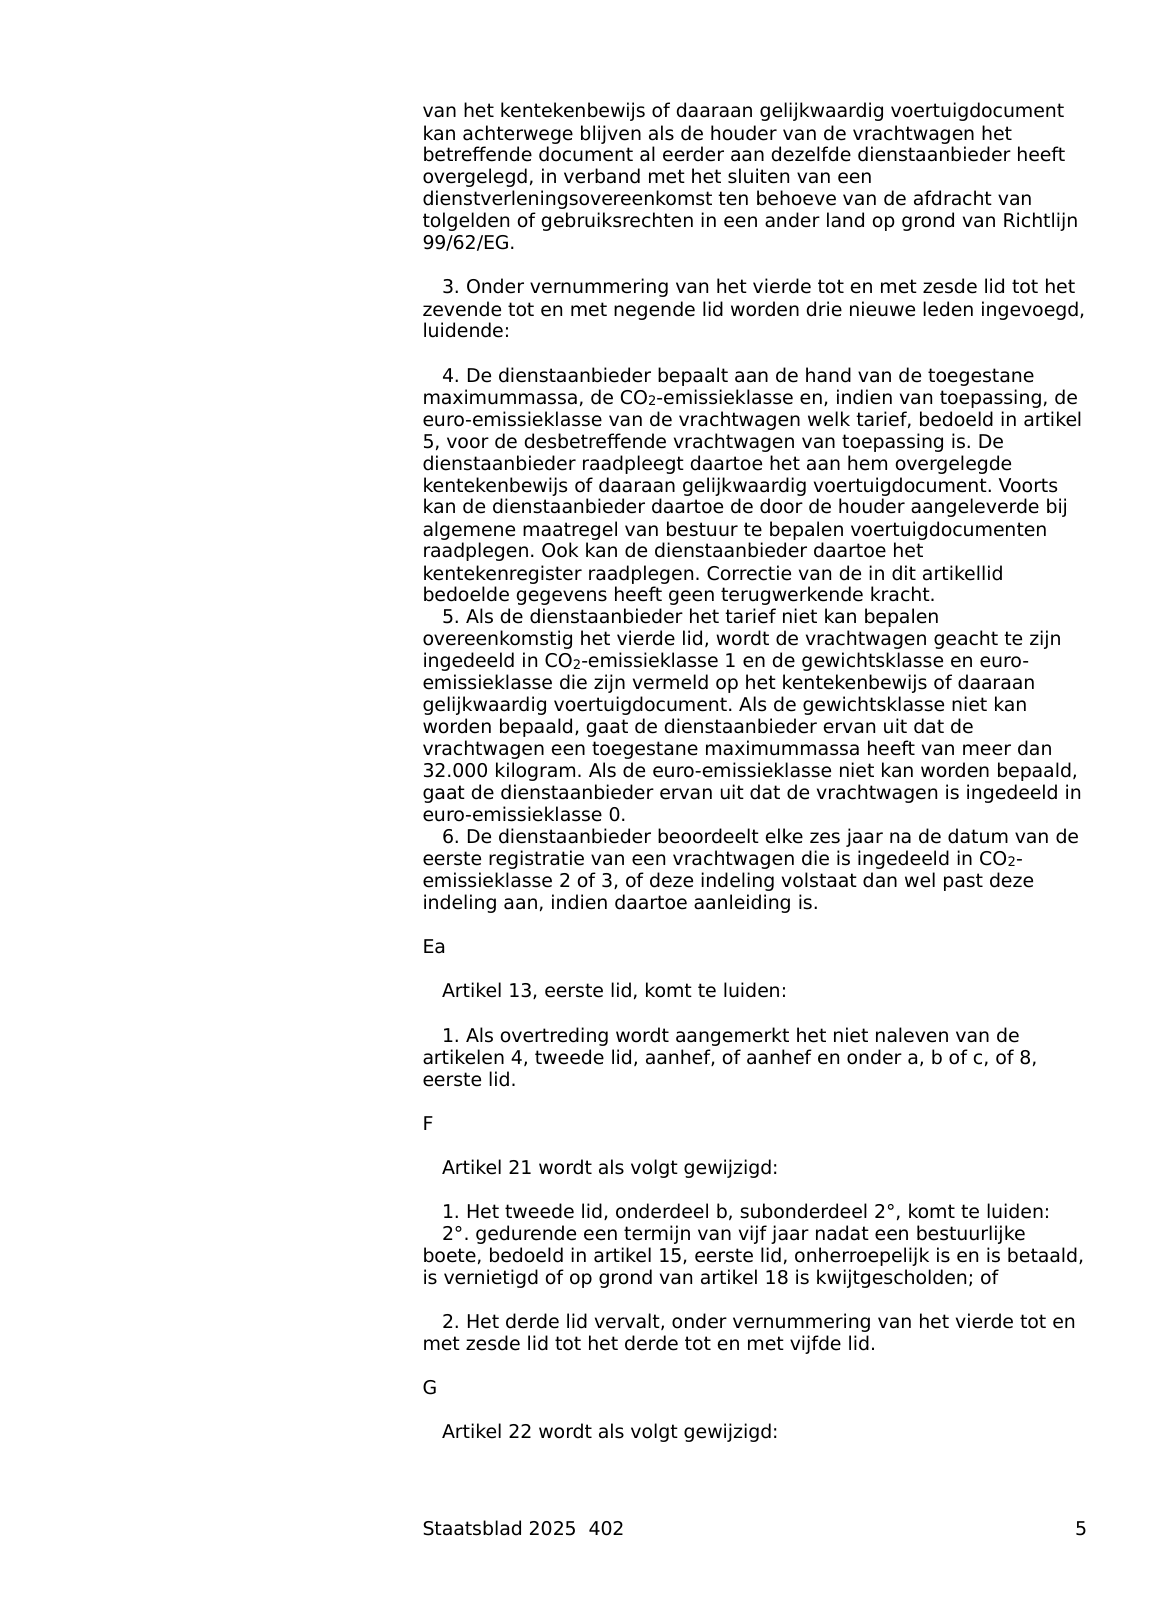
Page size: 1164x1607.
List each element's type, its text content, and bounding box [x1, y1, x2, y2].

text van het kentekenbewijs of daaraan gelijkwaardig voertuigdocument kan achterwege blijven als de houder van de vrachtwagen het betreffende document al eerder aan dezelfde dienstaanbieder heeft overgelegd, in verband met het sluiten van een dienstverleningsovereenkomst ten behoeve van de afdracht van tolgelden of gebruiksrechten in een ander land op grond van Richtlijn 99/62/EG. [422, 100, 1087, 254]
text F [422, 1113, 1087, 1135]
text 2°. gedurende een termijn van vijf jaar nadat een bestuurlijke boete, bedoeld in artikel 15, eerste lid, onherroepelijk is en is betaald, is vernietigd of op grond van artikel 18 is kwijtgescholden; of [422, 1223, 1087, 1289]
text 2. Het derde lid vervalt, onder vernummering van het vierde tot en met zesde lid tot het derde tot en met vijfde lid. [422, 1311, 1087, 1355]
text Artikel 13, eerste lid, komt te luiden: [422, 980, 1087, 1002]
text 3. Onder vernummering van het vierde tot en met zesde lid tot het zevende tot en met negende lid worden drie nieuwe leden ingevoegd, luidende: [422, 276, 1087, 342]
text 5. Als de dienstaanbieder het tarief niet kan bepalen overeenkomstig het vierde lid, wordt de vrachtwagen geacht te zijn ingedeeld in CO2-emissieklasse 1 en de gewichtsklasse en euro-emissieklasse die zijn vermeld op het kentekenbewijs of daaraan gelijkwaardig voertuigdocument. Als de gewichtsklasse niet kan worden bepaald, gaat de dienstaanbieder ervan uit dat de vrachtwagen een toegestane maximummassa heeft van meer dan 32.000 kilogram. Als de euro-emissieklasse niet kan worden bepaald, gaat de dienstaanbieder ervan uit dat de vrachtwagen is ingedeeld in euro-emissieklasse 0. [422, 606, 1087, 826]
text G [422, 1377, 1087, 1399]
text Artikel 21 wordt als volgt gewijzigd: [422, 1157, 1087, 1179]
text 4. De dienstaanbieder bepaalt aan de hand van de toegestane maximummassa, de CO2-emissieklasse en, indien van toepassing, de euro-emissieklasse van de vrachtwagen welk tarief, bedoeld in artikel 5, voor de desbetreffende vrachtwagen van toepassing is. De dienstaanbieder raadpleegt daartoe het aan hem overgelegde kentekenbewijs of daaraan gelijkwaardig voertuigdocument. Voorts kan de dienstaanbieder daartoe de door de houder aangeleverde bij algemene maatregel van bestuur te bepalen voertuigdocumenten raadplegen. Ook kan de dienstaanbieder daartoe het kentekenregister raadplegen. Correctie van de in dit artikellid bedoelde gegevens heeft geen terugwerkende kracht. [422, 364, 1087, 606]
text Artikel 22 wordt als volgt gewijzigd: [422, 1421, 1087, 1443]
text 6. De dienstaanbieder beoordeelt elke zes jaar na de datum van de eerste registratie van een vrachtwagen die is ingedeeld in CO2-emissieklasse 2 of 3, of deze indeling volstaat dan wel past deze indeling aan, indien daartoe aanleiding is. [422, 826, 1087, 914]
text Ea [422, 936, 1087, 958]
text 1. Het tweede lid, onderdeel b, subonderdeel 2°, komt te luiden: [422, 1201, 1087, 1223]
text 1. Als overtreding wordt aangemerkt het niet naleven van de artikelen 4, tweede lid, aanhef, of aanhef en onder a, b of c, of 8, eerste lid. [422, 1024, 1087, 1091]
